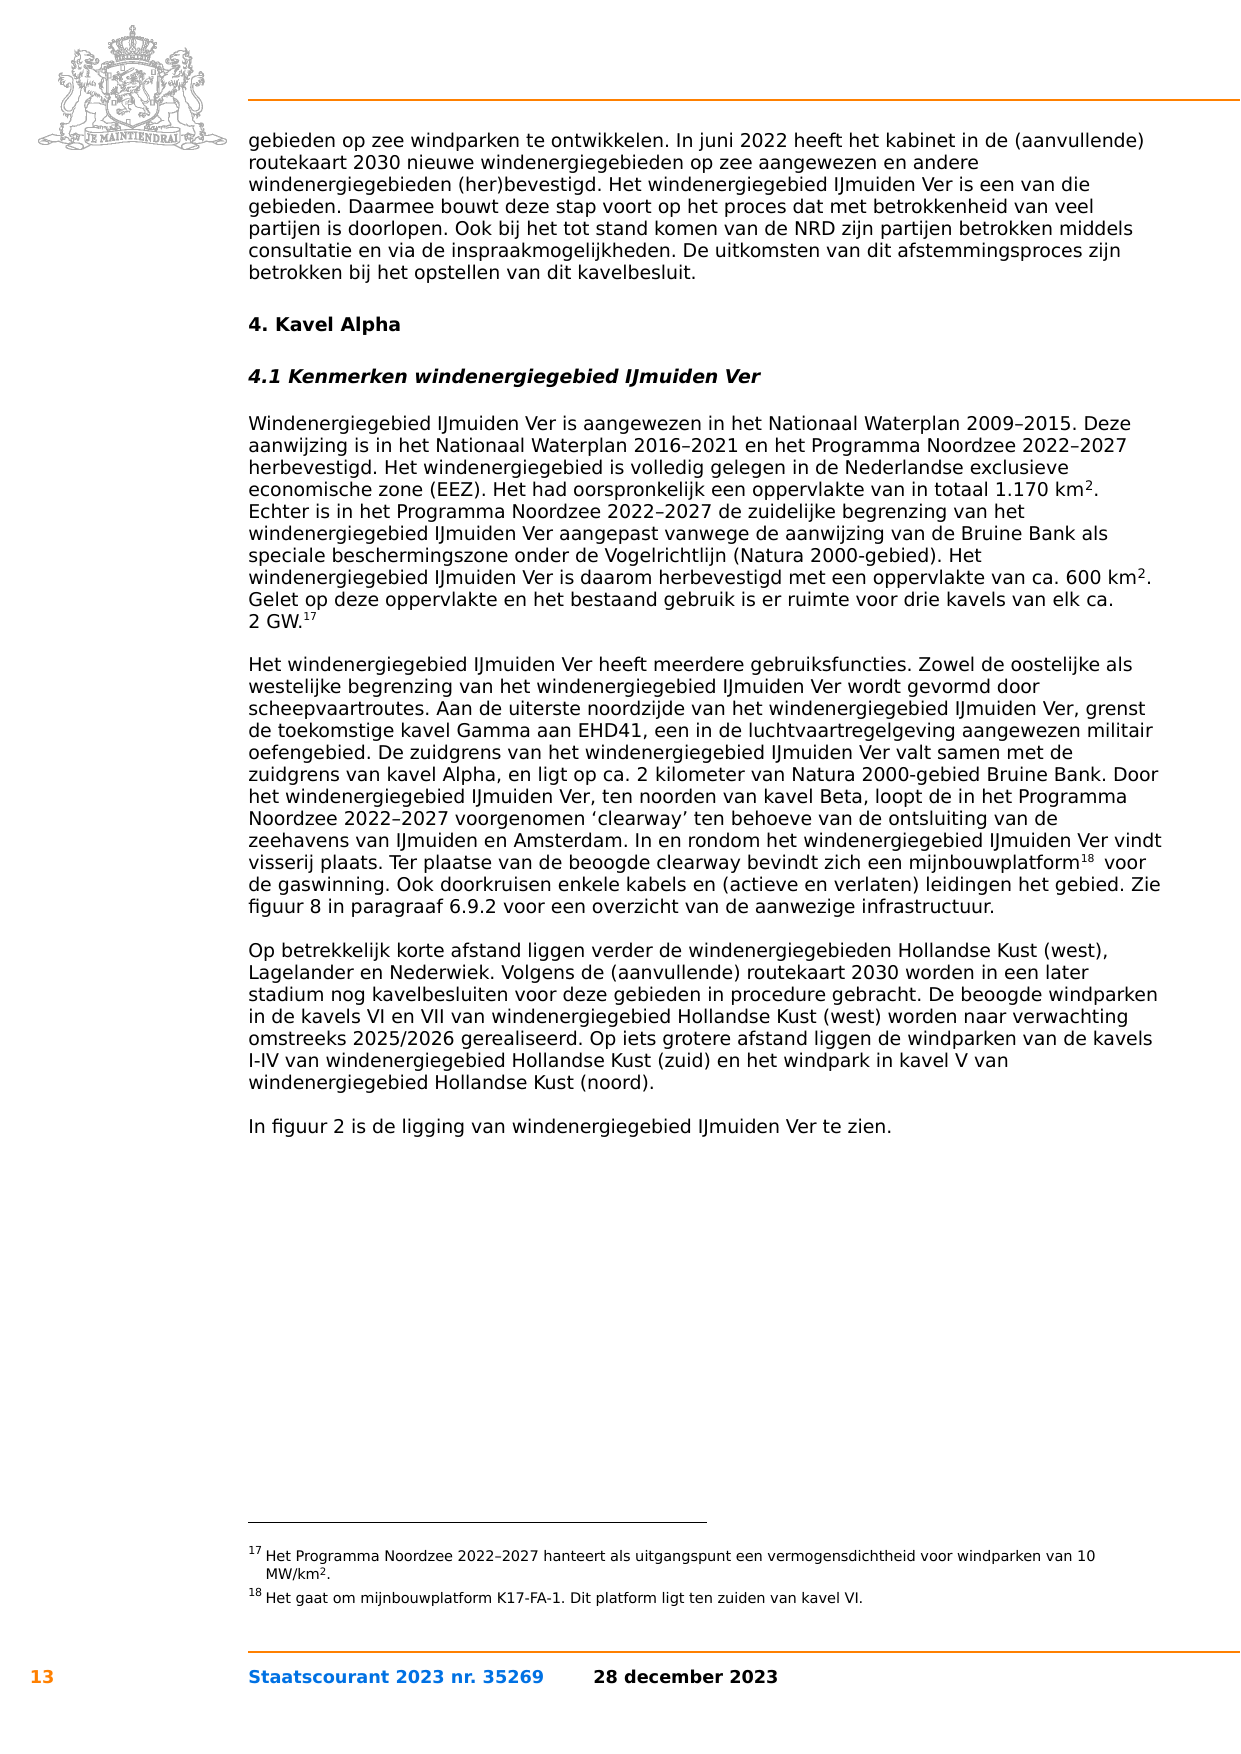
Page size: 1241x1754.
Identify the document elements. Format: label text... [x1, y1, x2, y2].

text Windenergiegebied IJmuiden Ver is aangewezen in het Nationaal Waterplan 2009–2015. Deze aanwijzing is in het Nationaal Waterplan 2016–2021 en het Programma Noordzee 2022–2027 herbevestigd. Het windenergiegebied is volledig gelegen in de Nederlandse exclusieve economische zone (EEZ). Het had oorspronkelijk een oppervlakte van in totaal 1.170 km2. Echter is in het Programma Noordzee 2022–2027 de zuidelijke begrenzing van het windenergiegebied IJmuiden Ver aangepast vanwege de aanwijzing van de Bruine Bank als speciale beschermingszone onder de Vogelrichtlijn (Natura 2000-gebied). Het windenergiegebied IJmuiden Ver is daarom herbevestigd met een oppervlakte van ca. 600 km2. Gelet op deze oppervlakte en het bestaand gebruik is er ruimte voor drie kavels van elk ca. 2 GW. [248, 413, 1163, 632]
subtitle 4.1 Kenmerken windenergiegebied IJmuiden Ver [248, 366, 1163, 388]
picture [38, 25, 227, 150]
subtitle 4. Kavel Alpha [248, 314, 1163, 336]
text Het gaat om mijnbouwplatform K17-FA-1. Dit platform ligt ten zuiden van kavel VI. [248, 1586, 1163, 1608]
text Het Programma Noordzee 2022–2027 hanteert als uitgangspunt een vermogensdichtheid voor windparken van 10 MW/km2. [248, 1544, 1163, 1583]
text gebieden op zee windparken te ontwikkelen. In juni 2022 heeft het kabinet in de (aanvullende) routekaart 2030 nieuwe windenergiegebieden op zee aangewezen en andere windenergiegebieden (her)bevestigd. Het windenergiegebied IJmuiden Ver is een van die gebieden. Daarmee bouwt deze stap voort op het proces dat met betrokkenheid van veel partijen is doorlopen. Ook bij het tot stand komen van de NRD zijn partijen betrokken middels consultatie en via de inspraakmogelijkheden. De uitkomsten van dit afstemmingsproces zijn betrokken bij het opstellen van dit kavelbesluit. [248, 130, 1163, 284]
text In figuur 2 is de ligging van windenergiegebied IJmuiden Ver te zien. [248, 1116, 1163, 1138]
text Op betrekkelijk korte afstand liggen verder de windenergiegebieden Hollandse Kust (west), Lagelander en Nederwiek. Volgens de (aanvullende) routekaart 2030 worden in een later stadium nog kavelbesluiten voor deze gebieden in procedure gebracht. De beoogde windparken in de kavels VI en VII van windenergiegebied Hollandse Kust (west) worden naar verwachting omstreeks 2025/2026 gerealiseerd. Op iets grotere afstand liggen de windparken van de kavels I-IV van windenergiegebied Hollandse Kust (zuid) en het windpark in kavel V van windenergiegebied Hollandse Kust (noord). [248, 940, 1163, 1094]
text Het windenergiegebied IJmuiden Ver heeft meerdere gebruiksfuncties. Zowel de oostelijke als westelijke begrenzing van het windenergiegebied IJmuiden Ver wordt gevormd door scheepvaartroutes. Aan de uiterste noordzijde van het windenergiegebied IJmuiden Ver, grenst de toekomstige kavel Gamma aan EHD41, een in de luchtvaartregelgeving aangewezen militair oefengebied. De zuidgrens van het windenergiegebied IJmuiden Ver valt samen met de zuidgrens van kavel Alpha, en ligt op ca. 2 kilometer van Natura 2000-gebied Bruine Bank. Door het windenergiegebied IJmuiden Ver, ten noorden van kavel Beta, loopt de in het Programma Noordzee 2022–2027 voorgenomen ‘clearway’ ten behoeve van de ontsluiting van de zeehavens van IJmuiden en Amsterdam. In en rondom het windenergiegebied IJmuiden Ver vindt visserij plaats. Ter plaatse van de beoogde clearway bevindt zich een mijnbouwplatform voor de gaswinning. Ook doorkruisen enkele kabels en (actieve en verlaten) leidingen het gebied. Zie figuur 8 in paragraaf 6.9.2 voor een overzicht van de aanwezige infrastructuur. [248, 654, 1163, 918]
